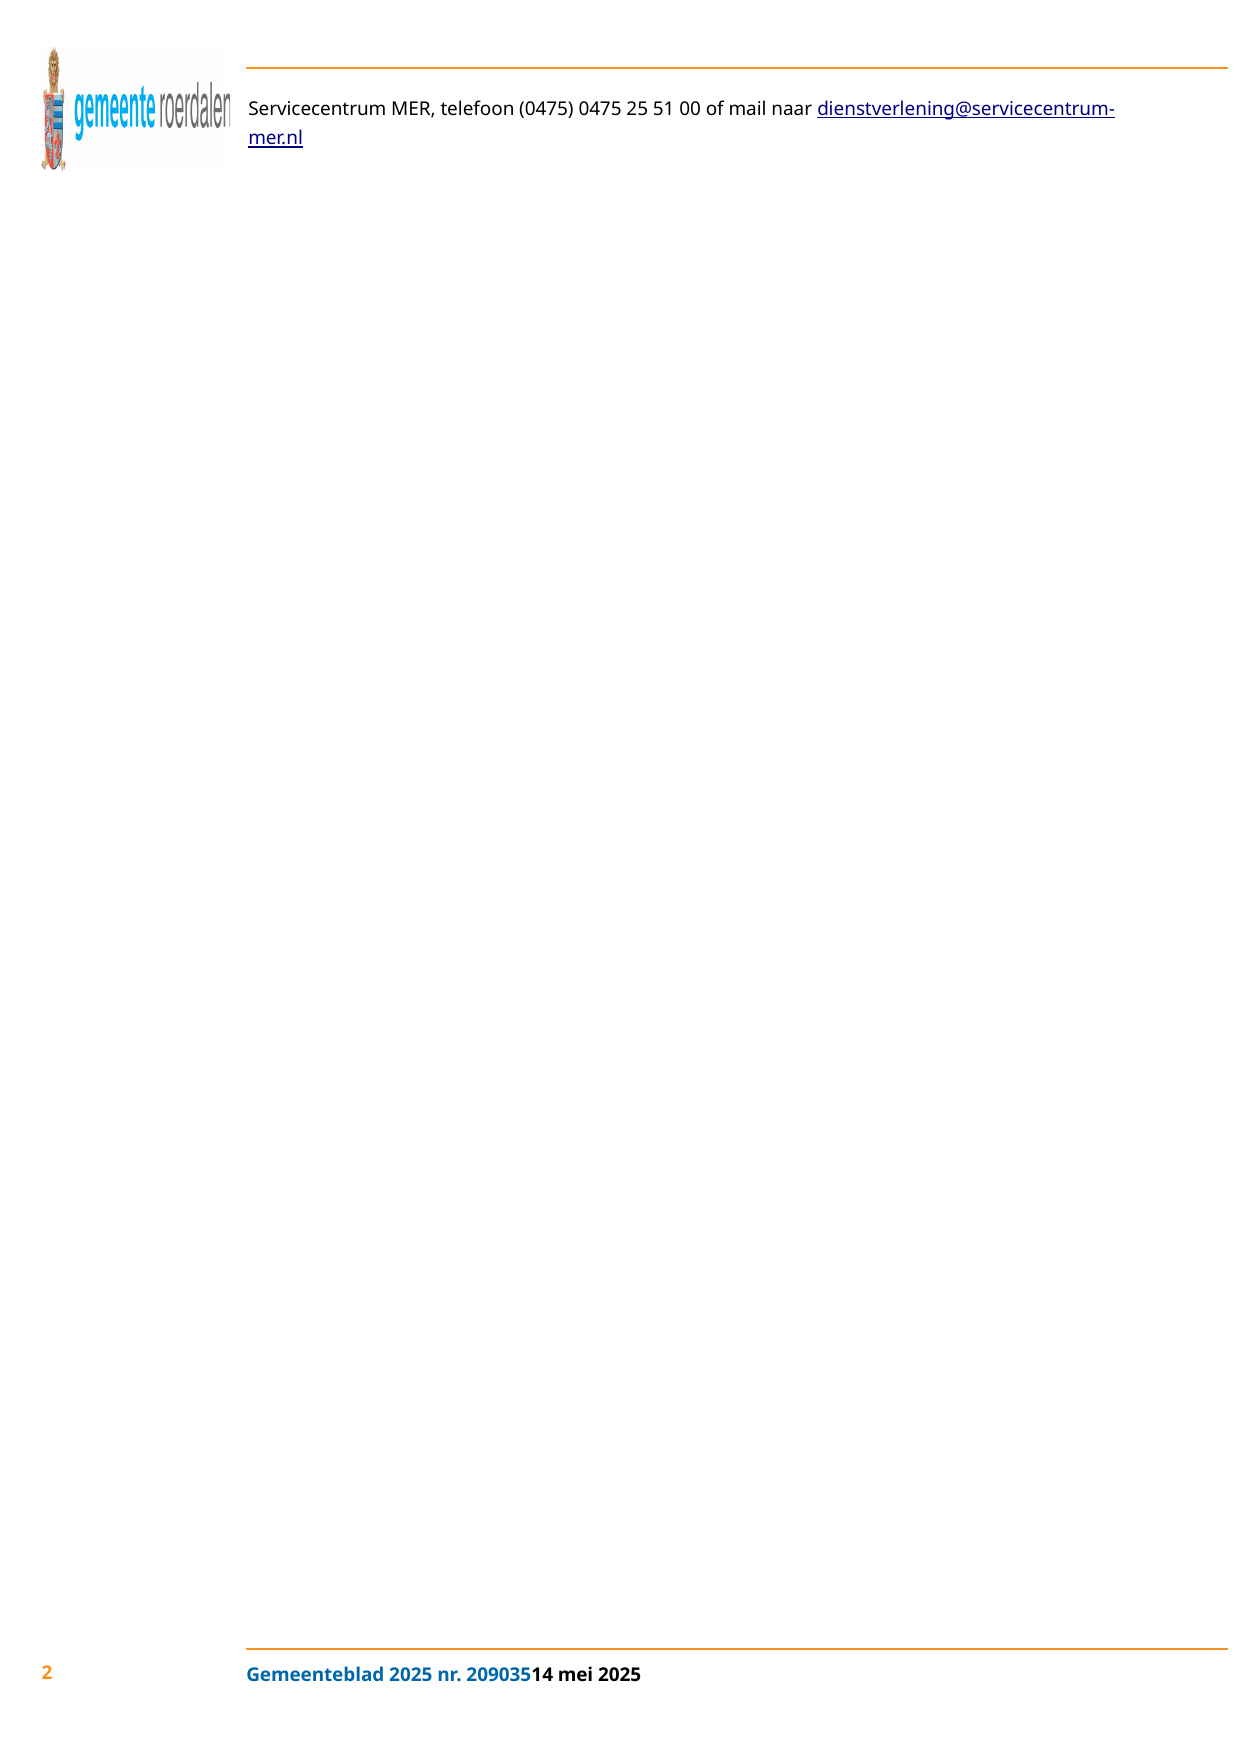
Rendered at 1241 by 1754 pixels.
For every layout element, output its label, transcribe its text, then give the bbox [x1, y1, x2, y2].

text Servicecentrum MER, telefoon (0475) 0475 25 51 00 of mail naar dienstverlening@servicecentrum-mer.nl [248, 95, 1152, 150]
picture [41, 47, 231, 172]
